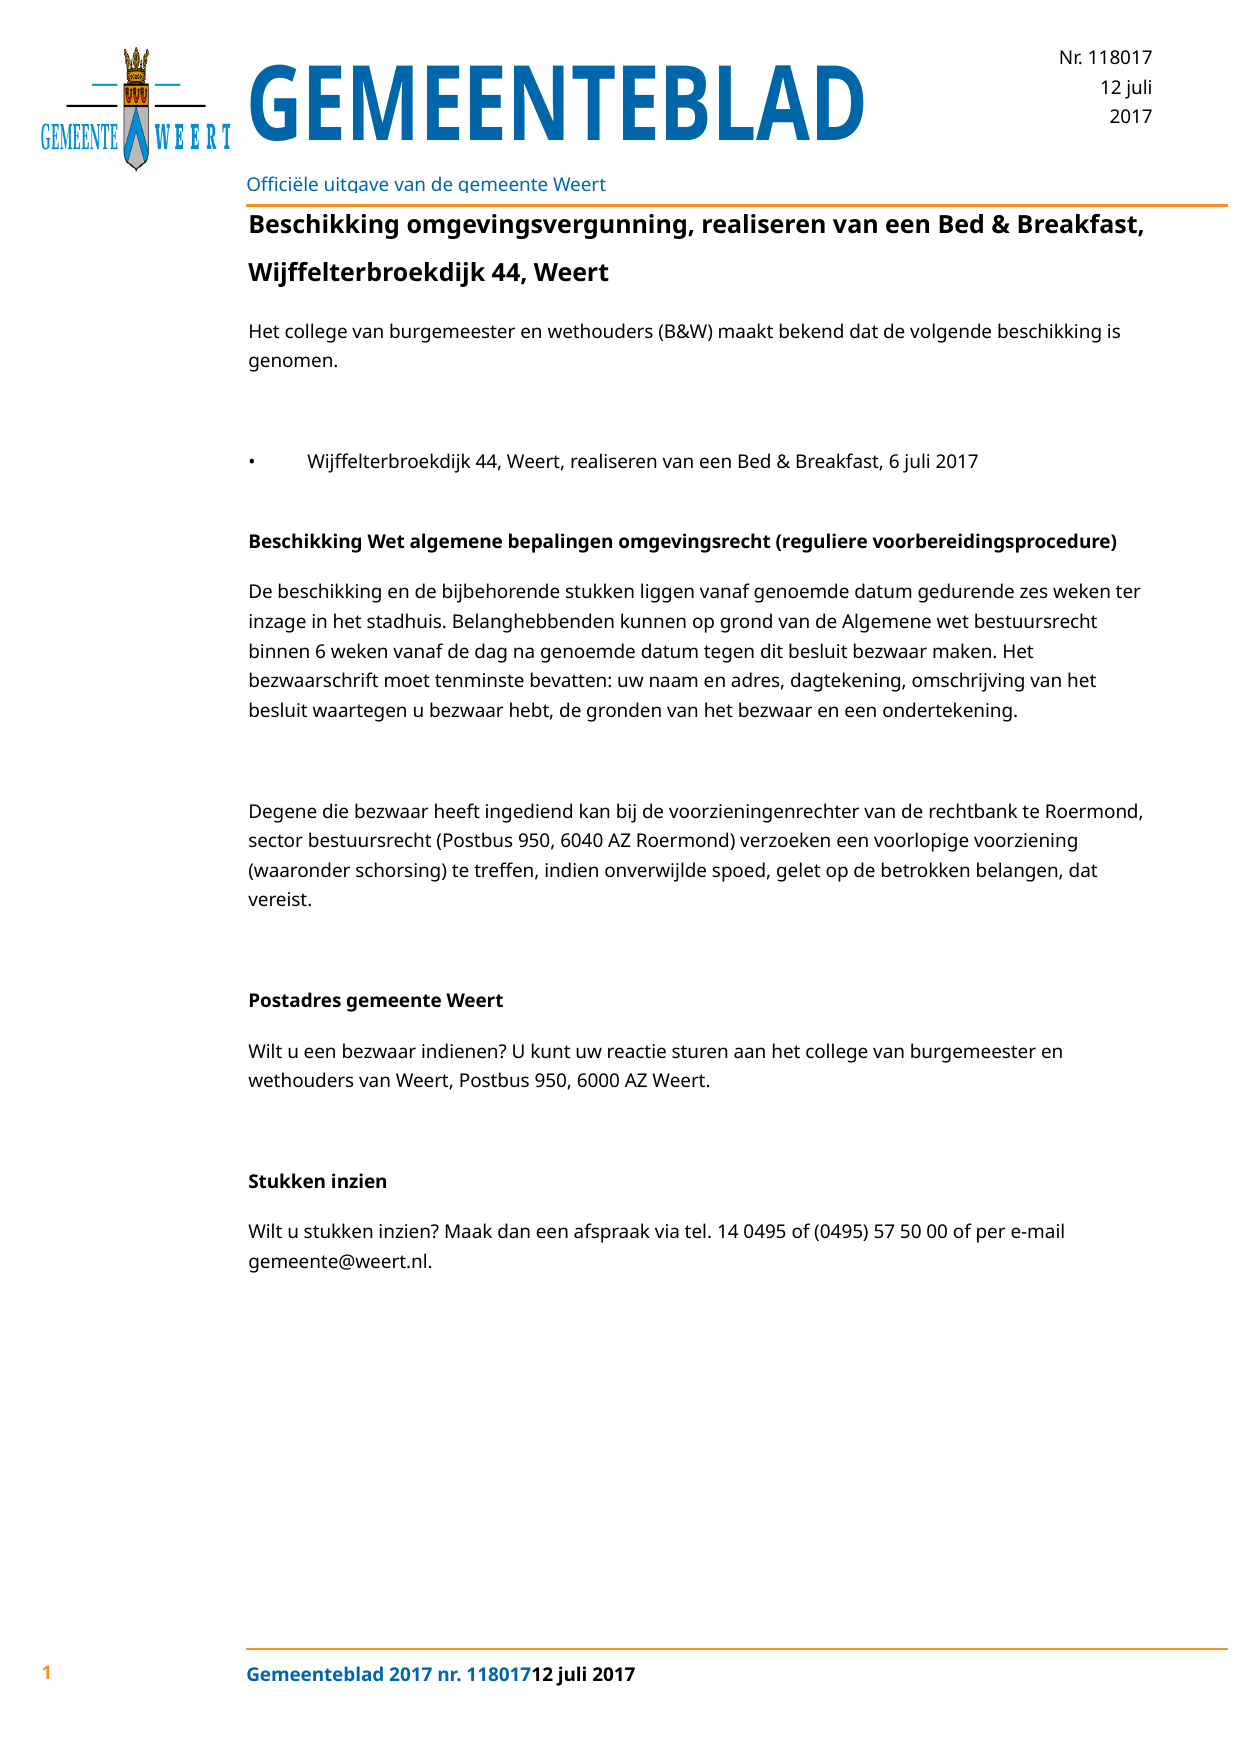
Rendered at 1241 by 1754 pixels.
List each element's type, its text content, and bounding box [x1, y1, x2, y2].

text Wilt u een bezwaar indienen? U kunt uw reactie sturen aan het college van burgemeester en wethouders van Weert, Postbus 950, 6000 AZ Weert. [248, 1038, 1152, 1093]
text De beschikking en de bijbehorende stukken liggen vanaf genoemde datum gedurende zes weken ter inzage in het stadhuis. Belanghebbenden kunnen op grond van de Algemene wet bestuursrecht binnen 6 weken vanaf de dag na genoemde datum tegen dit besluit bezwaar maken. Het bezwaarschrift moet tenminste bevatten: uw naam en adres, dagtekening, omschrijving van het besluit waartegen u bezwaar hebt, de gronden van het bezwaar en een ondertekening. [248, 579, 1152, 723]
text Beschikking Wet algemene bepalingen omgevingsrecht (reguliere voorbereidingsprocedure) [248, 528, 1152, 554]
text Degene die bezwaar heeft ingediend kan bij de voorzieningenrechter van de rechtbank te Roermond, sector bestuursrecht (Postbus 950, 6040 AZ Roermond) verzoeken een voorlopige voorziening (waaronder schorsing) te treffen, indien onverwijlde spoed, gelet op de betrokken belangen, dat vereist. [248, 798, 1152, 912]
list Wijffelterbroekdijk 44, Weert, realiseren van een Bed & Breakfast, 6 juli 2017 [248, 448, 1152, 474]
text Stukken inzien [248, 1168, 1152, 1194]
text Postadres gemeente Weert [248, 987, 1152, 1013]
text Het college van burgemeester en wethouders (B&W) maakt bekend dat de volgende beschikking is genomen. [248, 318, 1152, 373]
text Wilt u stukken inzien? Maak dan een afspraak via tel. 14 0495 of (0495) 57 50 00 of per e-mail gemeente@weert.nl. [248, 1219, 1152, 1274]
picture [41, 47, 231, 172]
text Beschikking omgevingsvergunning, realiseren van een Bed & Breakfast, Wijffelterbroekdijk 44, Weert [248, 207, 1152, 288]
